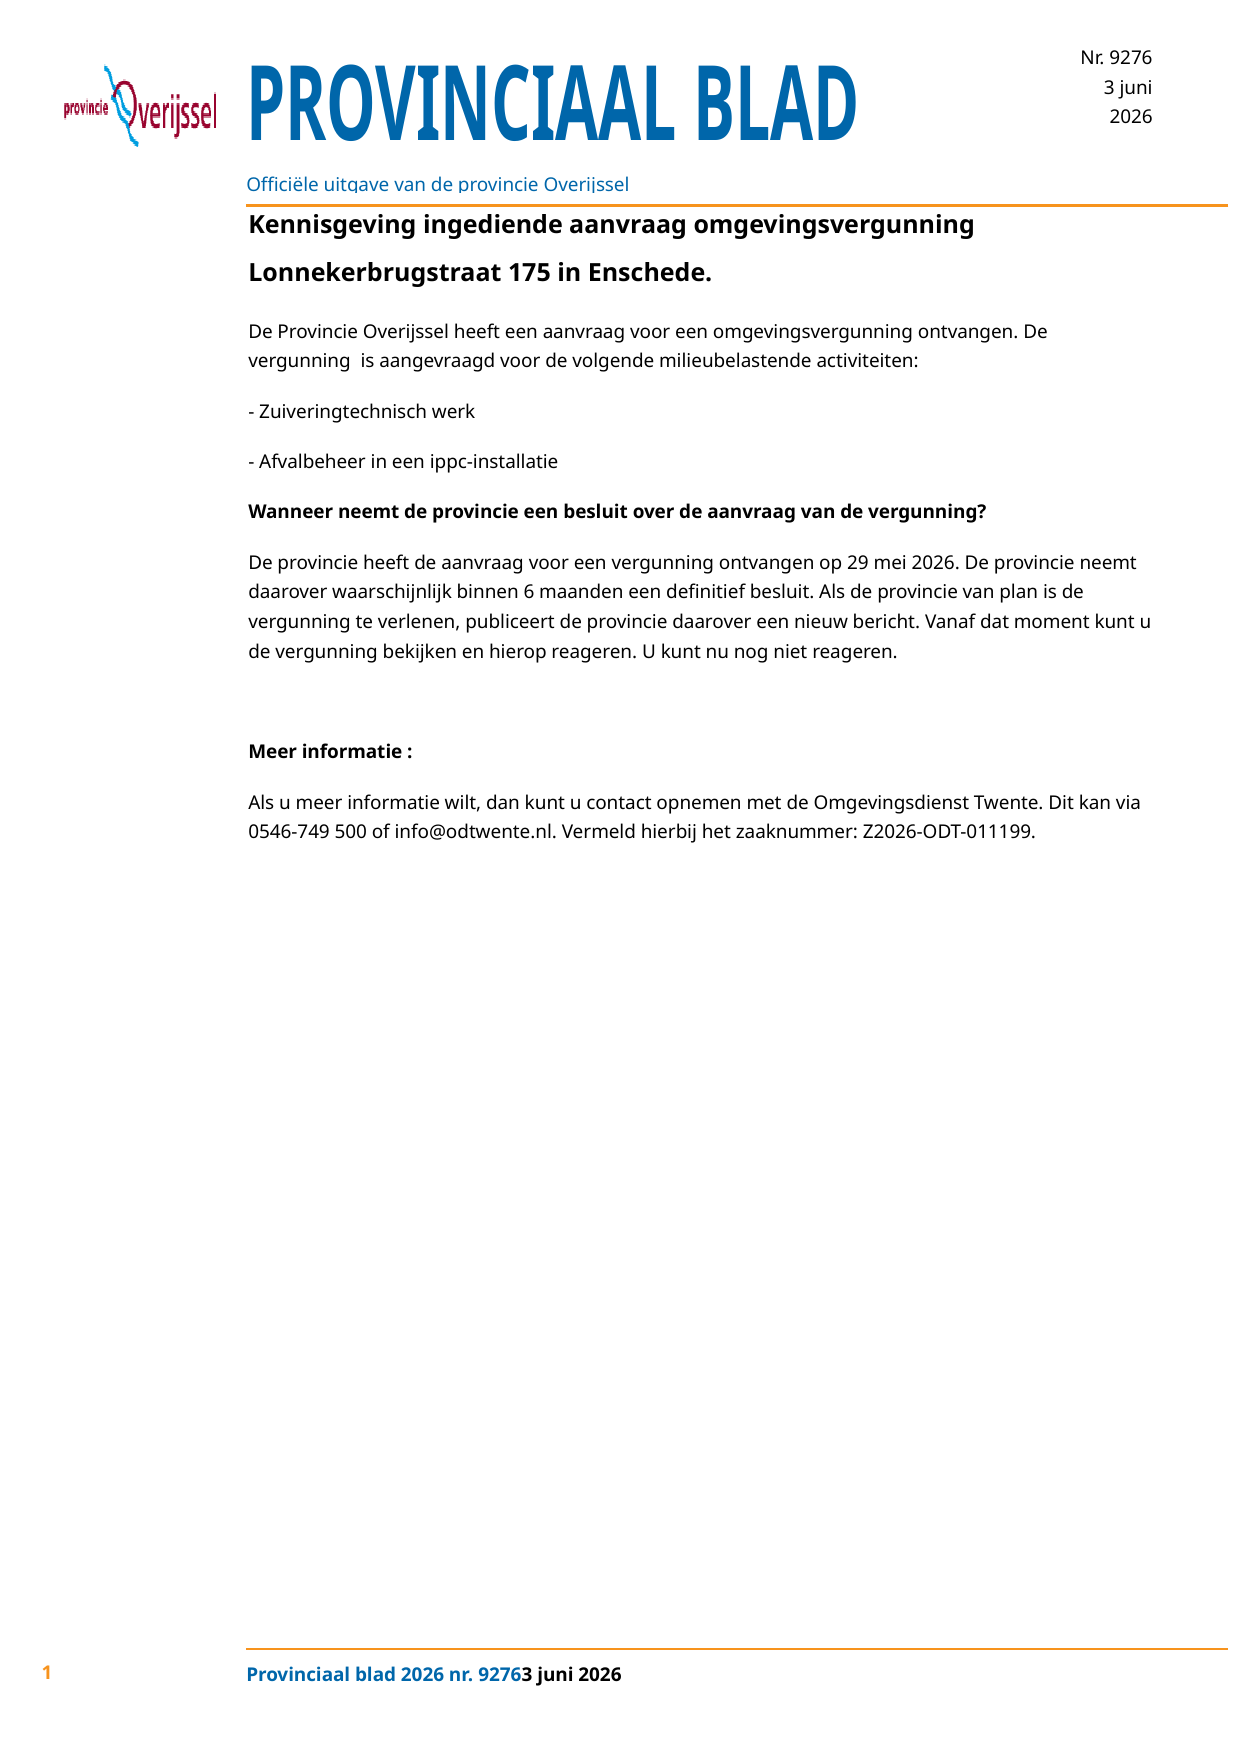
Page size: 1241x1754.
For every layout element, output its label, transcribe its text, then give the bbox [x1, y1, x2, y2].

picture [41, 47, 231, 172]
text Wanneer neemt de provincie een besluit over de aanvraag van de vergunning? [248, 499, 1152, 524]
text De provincie heeft de aanvraag voor een vergunning ontvangen op 29 mei 2026. De provincie neemt daarover waarschijnlijk binnen 6 maanden een definitief besluit. Als de provincie van plan is de vergunning te verlenen, publiceert de provincie daarover een nieuw bericht. Vanaf dat moment kunt u de vergunning bekijken en hierop reageren. U kunt nu nog niet reageren. [248, 549, 1152, 664]
text - Zuiveringtechnisch werk [248, 398, 1152, 424]
text Kennisgeving ingediende aanvraag omgevingsvergunning Lonnekerbrugstraat 175 in Enschede. [248, 207, 1152, 288]
text Als u meer informatie wilt, dan kunt u contact opnemen met de Omgevingsdienst Twente. Dit kan via 0546-749 500 of info@odtwente.nl. Vermeld hierbij het zaaknummer: Z2026-ODT-011199. [248, 789, 1152, 844]
text De Provincie Overijssel heeft een aanvraag voor een omgevingsvergunning ontvangen. De vergunning is aangevraagd voor de volgende milieubelastende activiteiten: [248, 318, 1152, 373]
text - Afvalbeheer in een ippc-installatie [248, 448, 1152, 474]
text Meer informatie : [248, 739, 1152, 764]
